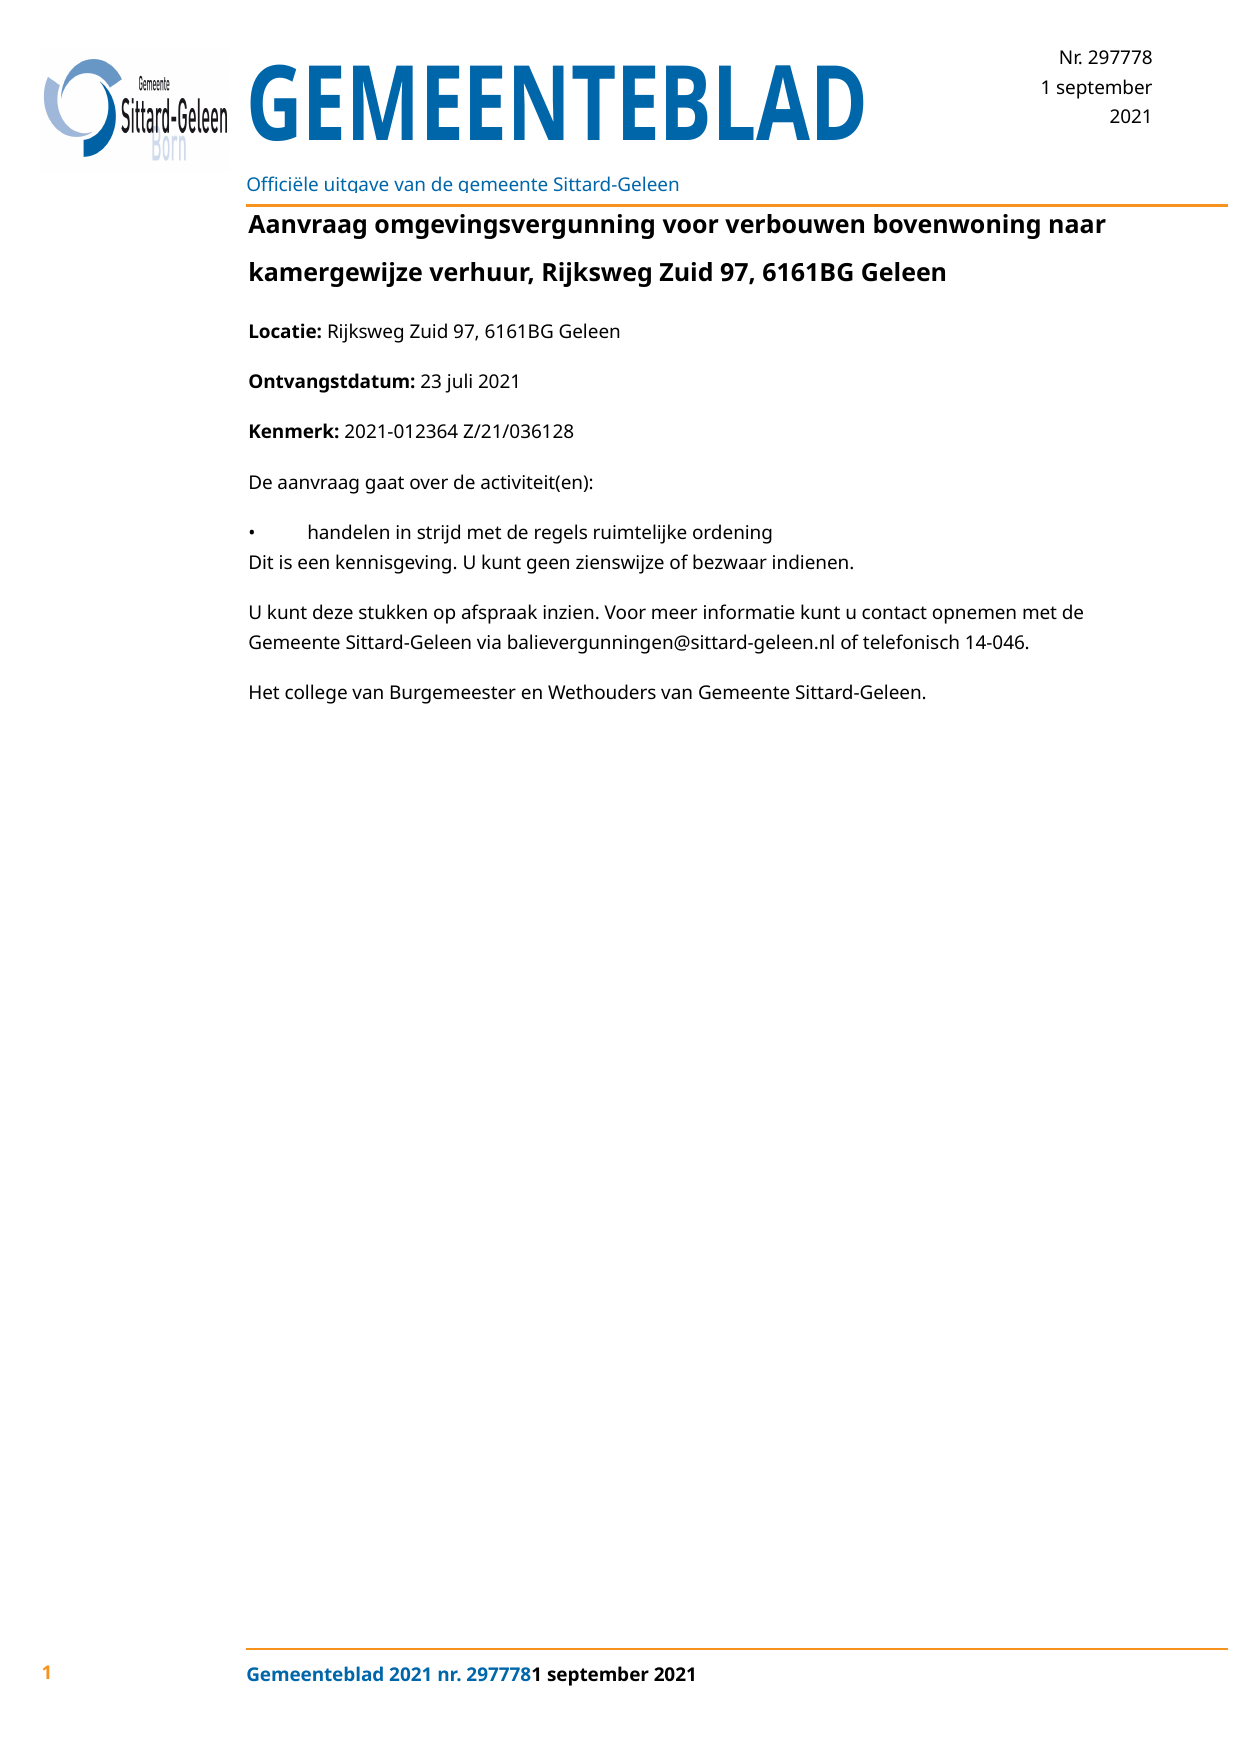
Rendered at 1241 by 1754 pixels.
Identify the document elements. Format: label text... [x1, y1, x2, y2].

text Ontvangstdatum: 23 juli 2021 [248, 368, 1152, 394]
picture [41, 47, 231, 172]
text Het college van Burgemeester en Wethouders van Gemeente Sittard-Geleen. [248, 679, 1152, 705]
text Kenmerk: 2021-012364 Z/21/036128 [248, 419, 1152, 444]
text U kunt deze stukken op afspraak inzien. Voor meer informatie kunt u contact opnemen met de Gemeente Sittard-Geleen via balievergunningen@sittard-geleen.nl of telefonisch 14-046. [248, 599, 1152, 655]
text Dit is een kennisgeving. U kunt geen zienswijze of bezwaar indienen. [248, 549, 1152, 575]
list handelen in strijd met de regels ruimtelijke ordening [248, 519, 1152, 545]
text Locatie: Rijksweg Zuid 97, 6161BG Geleen [248, 318, 1152, 344]
text De aanvraag gaat over de activiteit(en): [248, 469, 1152, 495]
text Aanvraag omgevingsvergunning voor verbouwen bovenwoning naar kamergewijze verhuur, Rijksweg Zuid 97, 6161BG Geleen [248, 207, 1152, 288]
